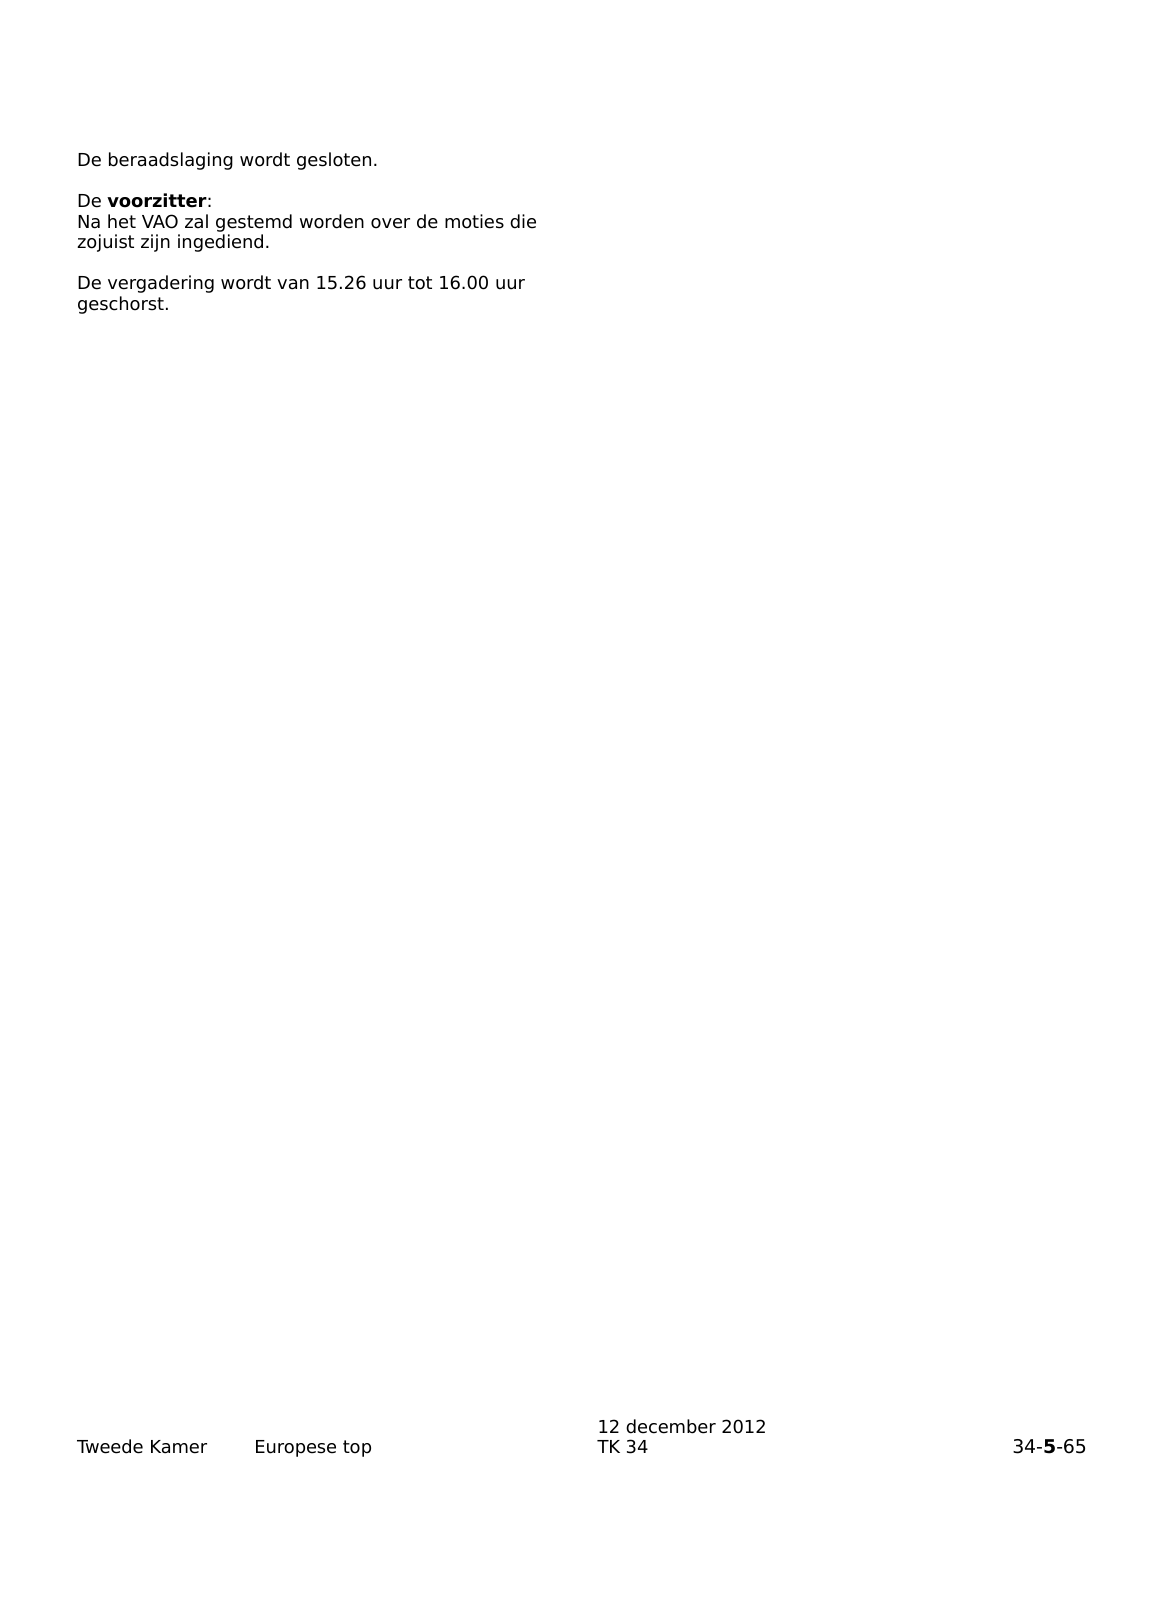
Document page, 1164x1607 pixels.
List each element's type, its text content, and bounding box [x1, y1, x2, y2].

text De beraadslaging wordt gesloten. [77, 150, 567, 171]
text De voorzitter: [77, 191, 567, 212]
text Na het VAO zal gestemd worden over de moties die zojuist zijn ingediend. [77, 212, 567, 253]
text De vergadering wordt van 15.26 uur tot 16.00 uur geschorst. [77, 273, 567, 314]
